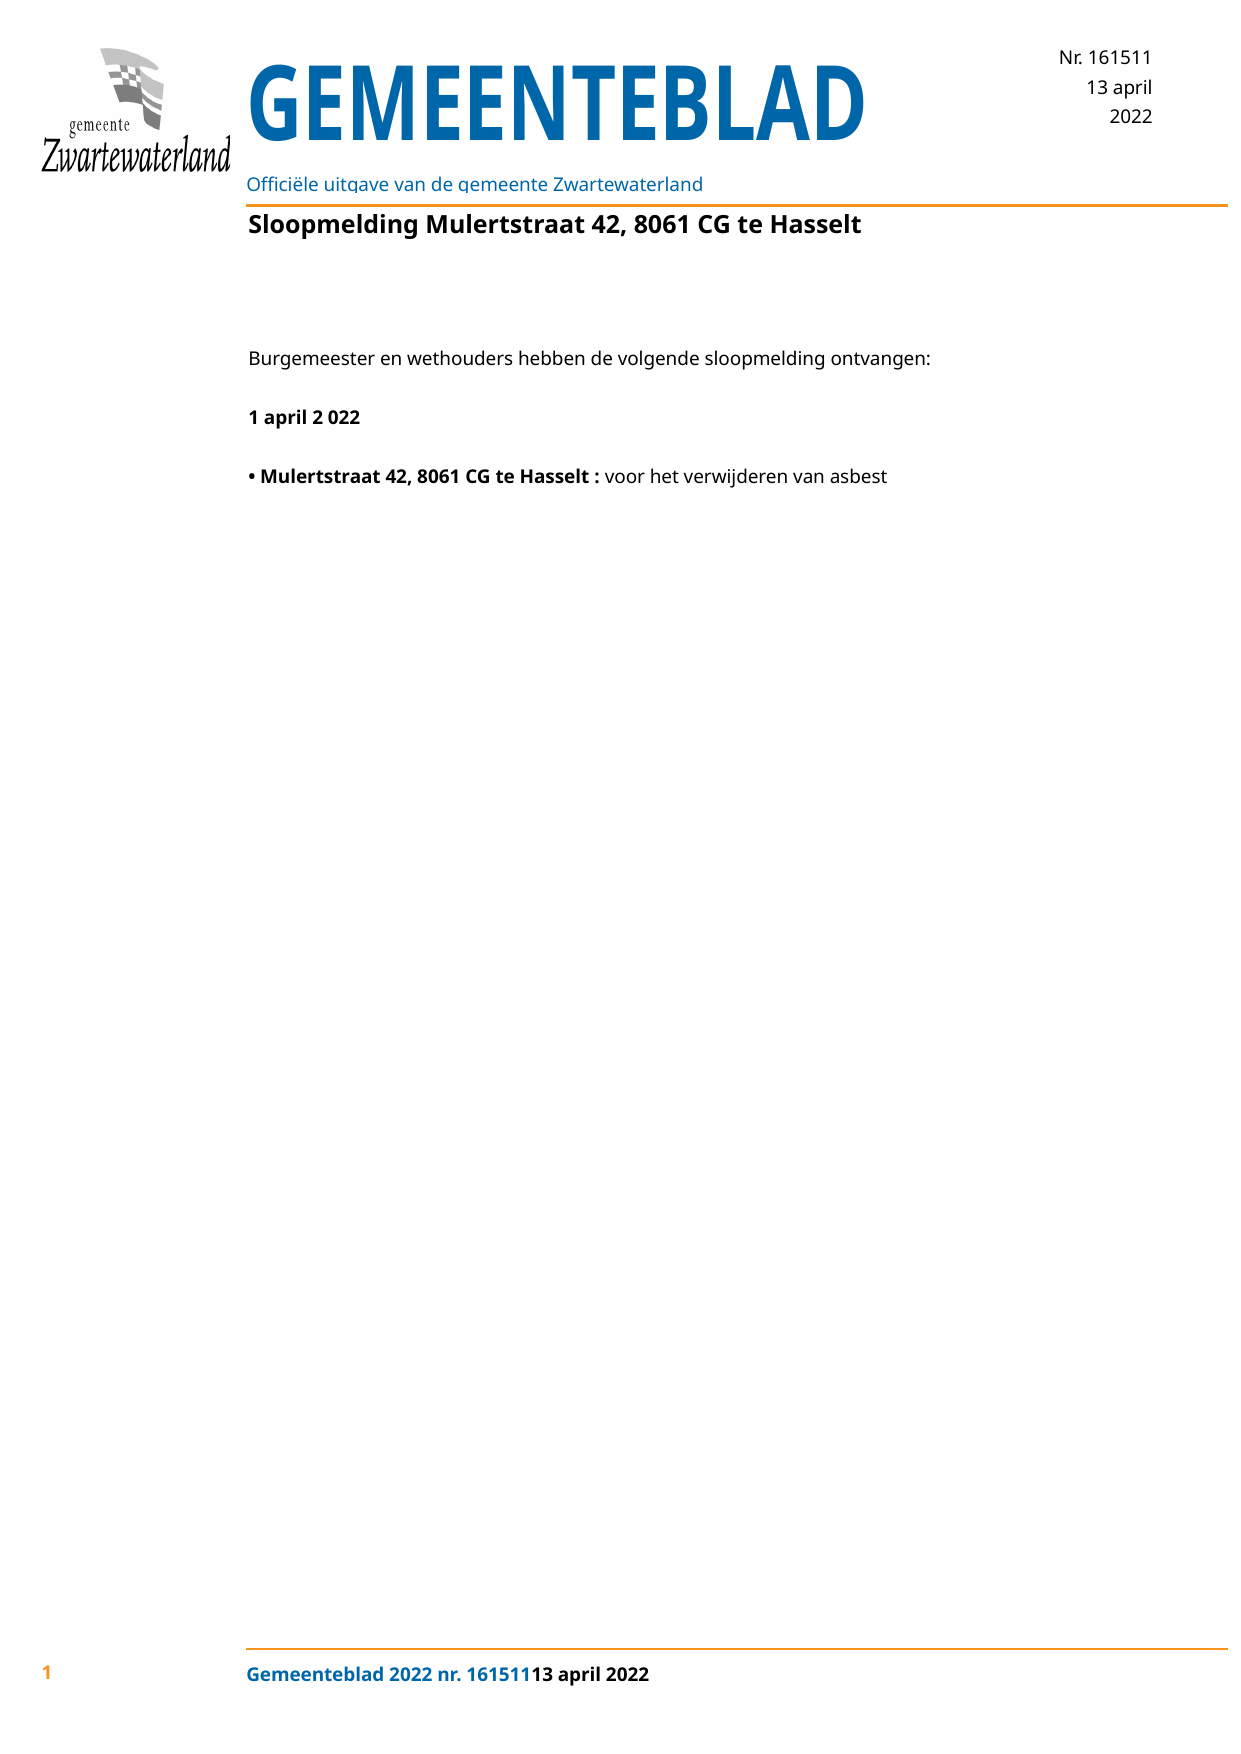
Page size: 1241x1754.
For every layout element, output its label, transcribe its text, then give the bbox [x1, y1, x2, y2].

text Sloopmelding Mulertstraat 42, 8061 CG te Hasselt [248, 207, 1152, 241]
text Burgemeester en wethouders hebben de volgende sloopmelding ontvangen: [248, 345, 1152, 371]
text • Mulertstraat 42, 8061 CG te Hasselt : voor het verwijderen van asbest [248, 464, 1152, 489]
picture [41, 47, 231, 172]
text 1 april 2 022 [248, 404, 1152, 430]
